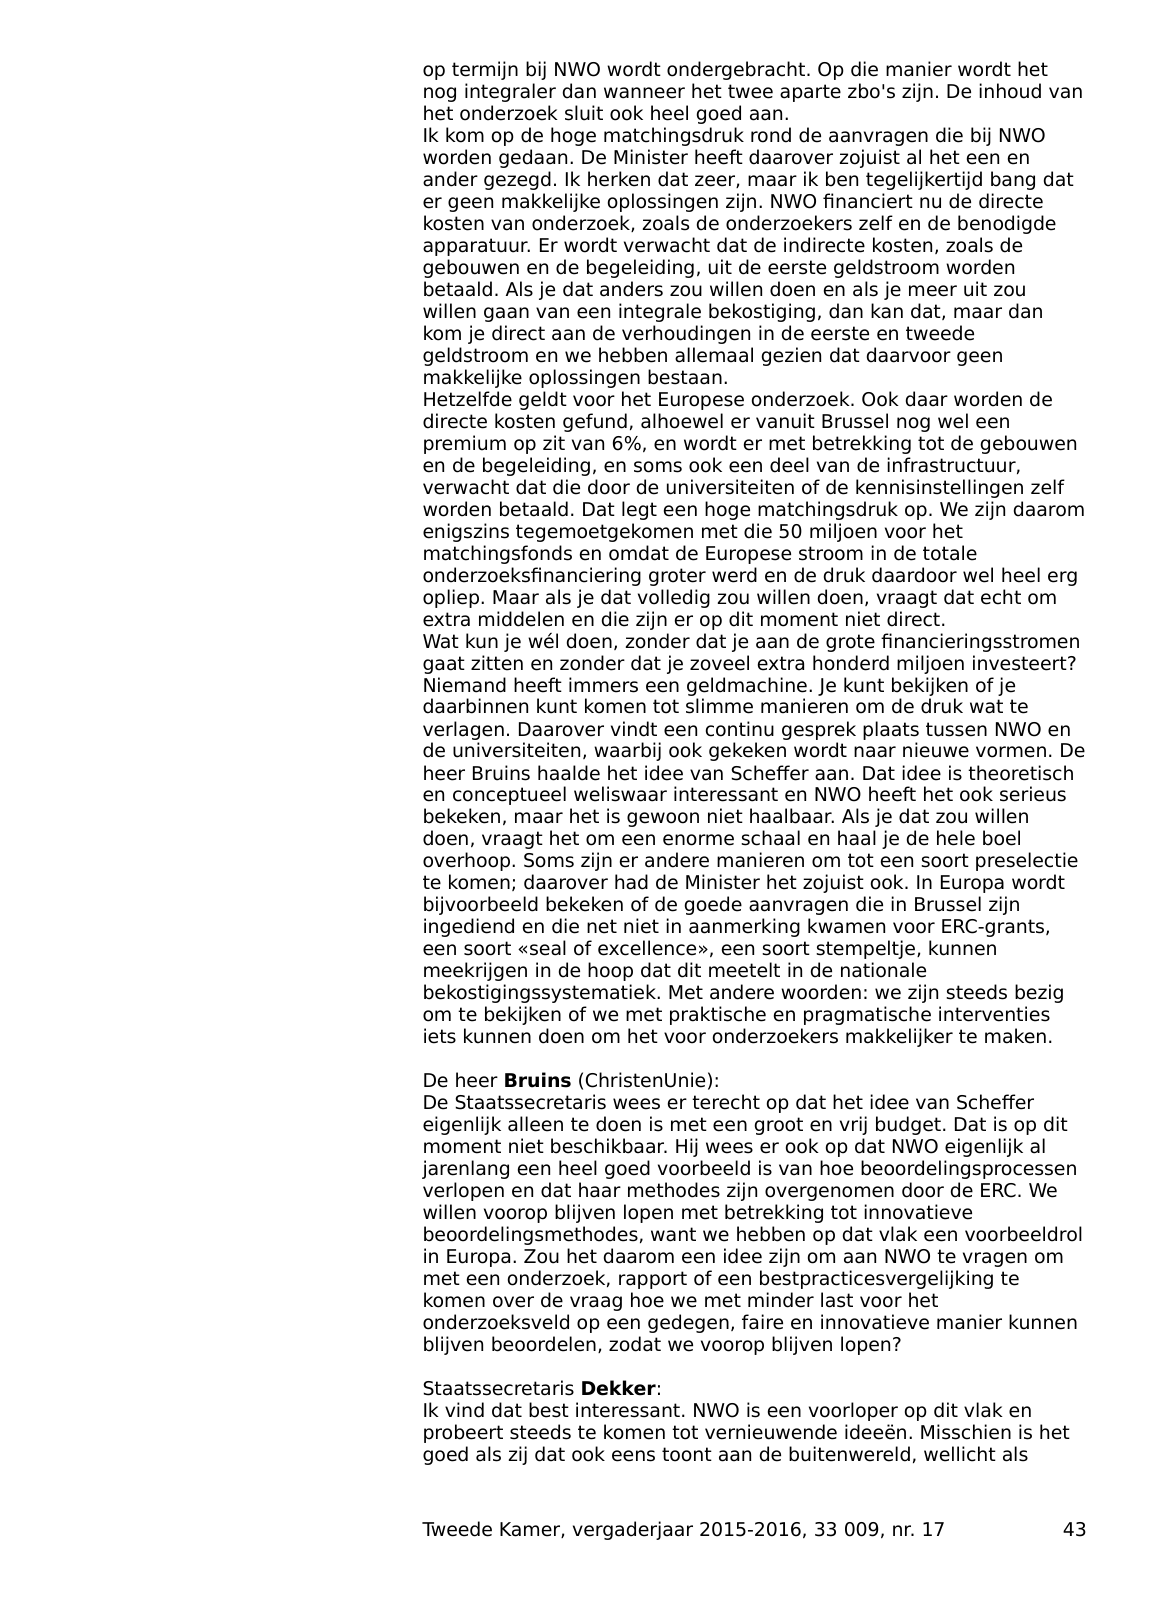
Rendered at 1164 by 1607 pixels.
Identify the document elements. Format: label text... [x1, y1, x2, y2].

text Hetzelfde geldt voor het Europese onderzoek. Ook daar worden de directe kosten gefund, alhoewel er vanuit Brussel nog wel een premium op zit van 6%, en wordt er met betrekking tot de gebouwen en de begeleiding, en soms ook een deel van de infrastructuur, verwacht dat die door de universiteiten of de kennisinstellingen zelf worden betaald. Dat legt een hoge matchingsdruk op. We zijn daarom enigszins tegemoetgekomen met die 50 miljoen voor het matchingsfonds en omdat de Europese stroom in de totale onderzoeksfinanciering groter werd en de druk daardoor wel heel erg opliep. Maar als je dat volledig zou willen doen, vraagt dat echt om extra middelen en die zijn er op dit moment niet direct. [422, 389, 1087, 631]
text op termijn bij NWO wordt ondergebracht. Op die manier wordt het nog integraler dan wanneer het twee aparte zbo's zijn. De inhoud van het onderzoek sluit ook heel goed aan. [422, 59, 1087, 125]
text De Staatssecretaris wees er terecht op dat het idee van Scheffer eigenlijk alleen te doen is met een groot en vrij budget. Dat is op dit moment niet beschikbaar. Hij wees er ook op dat NWO eigenlijk al jarenlang een heel goed voorbeeld is van hoe beoordelingsprocessen verlopen en dat haar methodes zijn overgenomen door de ERC. We willen voorop blijven lopen met betrekking tot innovatieve beoordelingsmethodes, want we hebben op dat vlak een voorbeeldrol in Europa. Zou het daarom een idee zijn om aan NWO te vragen om met een onderzoek, rapport of een bestpracticesvergelijking te komen over de vraag hoe we met minder last voor het onderzoeksveld op een gedegen, faire en innovatieve manier kunnen blijven beoordelen, zodat we voorop blijven lopen? [422, 1092, 1087, 1356]
text Wat kun je wél doen, zonder dat je aan de grote financieringsstromen gaat zitten en zonder dat je zoveel extra honderd miljoen investeert? Niemand heeft immers een geldmachine. Je kunt bekijken of je daarbinnen kunt komen tot slimme manieren om de druk wat te verlagen. Daarover vindt een continu gesprek plaats tussen NWO en de universiteiten, waarbij ook gekeken wordt naar nieuwe vormen. De heer Bruins haalde het idee van Scheffer aan. Dat idee is theoretisch en conceptueel weliswaar interessant en NWO heeft het ook serieus bekeken, maar het is gewoon niet haalbaar. Als je dat zou willen doen, vraagt het om een enorme schaal en haal je de hele boel overhoop. Soms zijn er andere manieren om tot een soort preselectie te komen; daarover had de Minister het zojuist ook. In Europa wordt bijvoorbeeld bekeken of de goede aanvragen die in Brussel zijn ingediend en die net niet in aanmerking kwamen voor ERC-grants, een soort «seal of excellence», een soort stempeltje, kunnen meekrijgen in de hoop dat dit meetelt in de nationale bekostigingssystematiek. Met andere woorden: we zijn steeds bezig om te bekijken of we met praktische en pragmatische interventies iets kunnen doen om het voor onderzoekers makkelijker te maken. [422, 631, 1087, 1048]
text Staatssecretaris Dekker: [422, 1378, 1087, 1400]
text Ik vind dat best interessant. NWO is een voorloper op dit vlak en probeert steeds te komen tot vernieuwende ideeën. Misschien is het goed als zij dat ook eens toont aan de buitenwereld, wellicht als [422, 1400, 1087, 1466]
text De heer Bruins (ChristenUnie): [422, 1070, 1087, 1092]
text Ik kom op de hoge matchingsdruk rond de aanvragen die bij NWO worden gedaan. De Minister heeft daarover zojuist al het een en ander gezegd. Ik herken dat zeer, maar ik ben tegelijkertijd bang dat er geen makkelijke oplossingen zijn. NWO financiert nu de directe kosten van onderzoek, zoals de onderzoekers zelf en de benodigde apparatuur. Er wordt verwacht dat de indirecte kosten, zoals de gebouwen en de begeleiding, uit de eerste geldstroom worden betaald. Als je dat anders zou willen doen en als je meer uit zou willen gaan van een integrale bekostiging, dan kan dat, maar dan kom je direct aan de verhoudingen in de eerste en tweede geldstroom en we hebben allemaal gezien dat daarvoor geen makkelijke oplossingen bestaan. [422, 125, 1087, 389]
